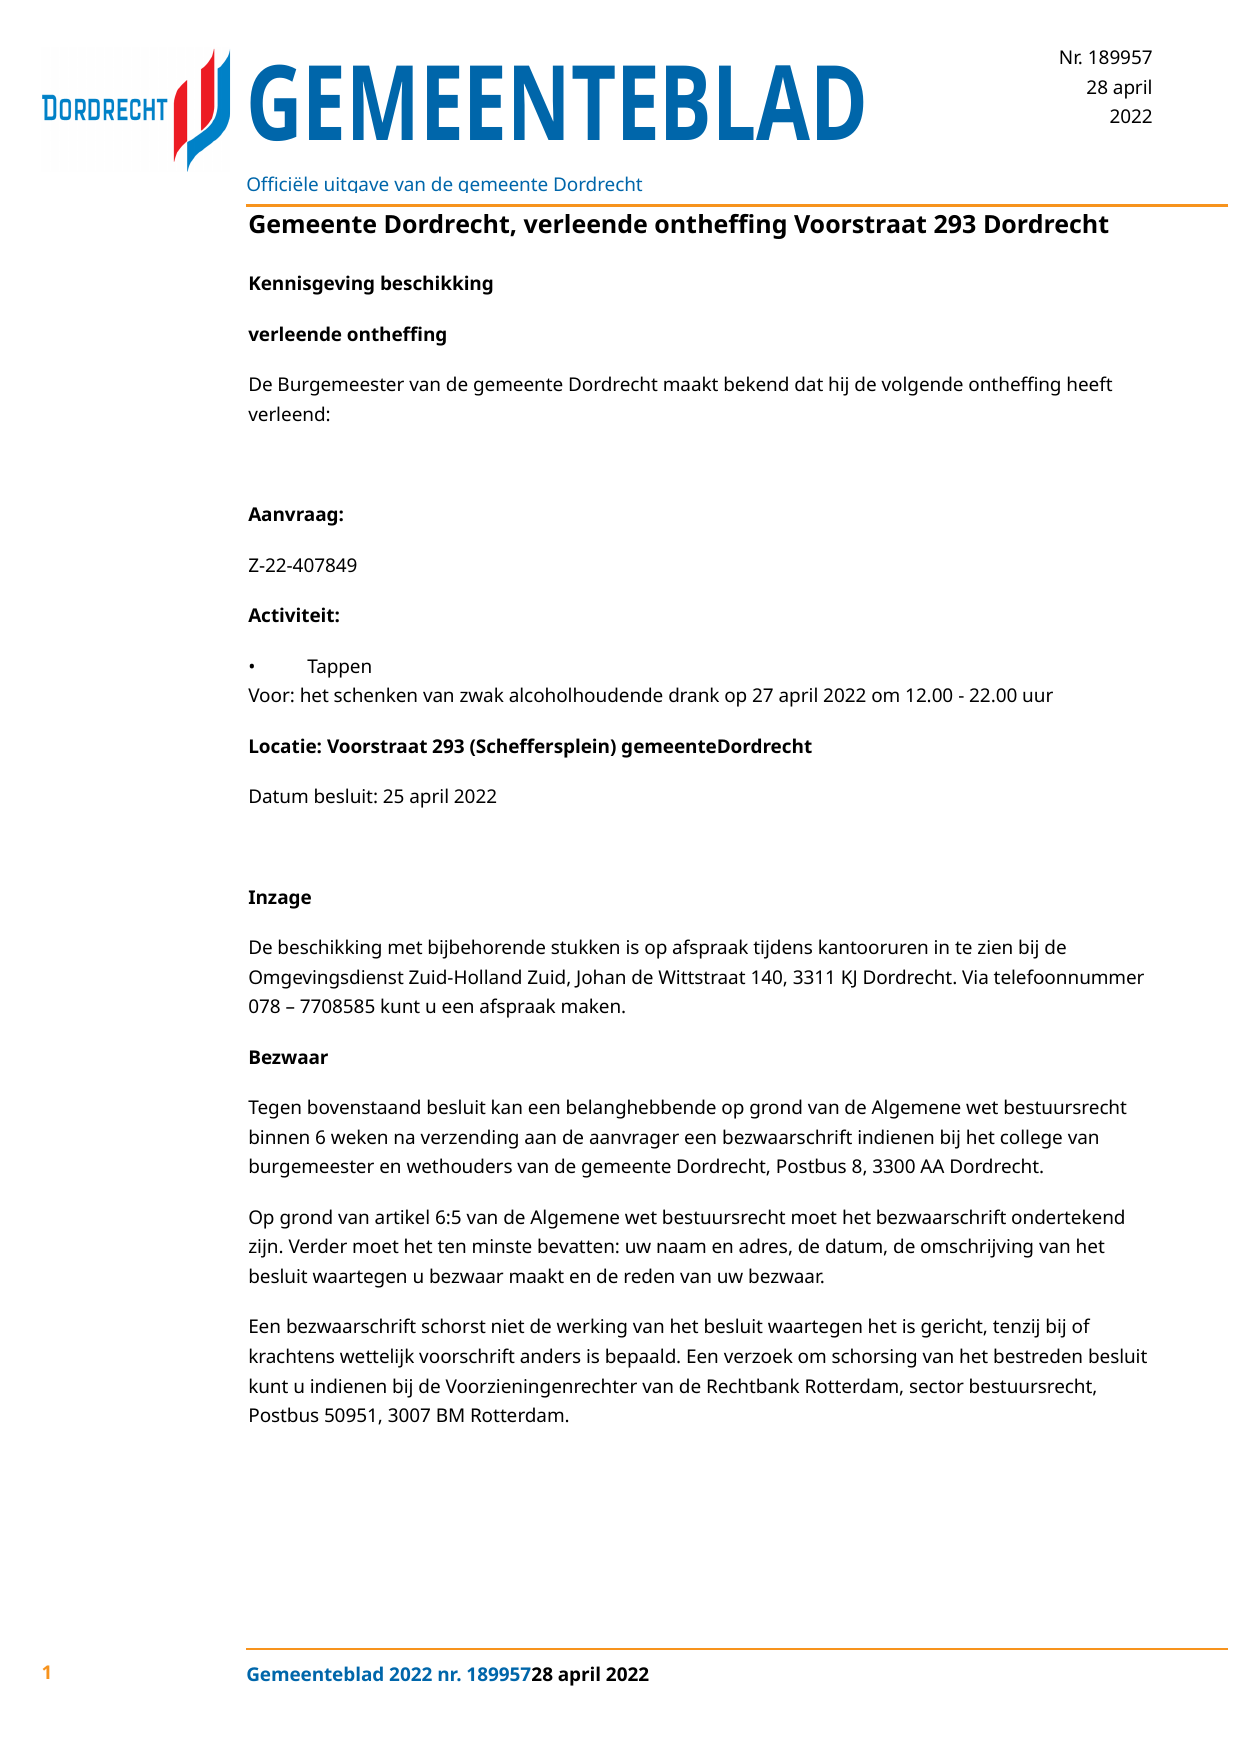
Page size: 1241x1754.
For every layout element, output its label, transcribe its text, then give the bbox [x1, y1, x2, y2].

text Activiteit: [248, 602, 1152, 628]
text Datum besluit: 25 april 2022 [248, 783, 1152, 809]
list Tappen [248, 653, 1152, 678]
text Z-22-407849 [248, 552, 1152, 578]
text Locatie: Voorstraat 293 (Scheffersplein) gemeenteDordrecht [248, 733, 1152, 758]
text Aanvraag: [248, 502, 1152, 527]
text Een bezwaarschrift schorst niet de werking van het besluit waartegen het is gericht, tenzij bij of krachtens wettelijk voorschrift anders is bepaald. Een verzoek om schorsing van het bestreden besluit kunt u indienen bij de Voorzieningenrechter van de Rechtbank Rotterdam, sector bestuursrecht, Postbus 50951, 3007 BM Rotterdam. [248, 1314, 1152, 1428]
text Gemeente Dordrecht, verleende ontheffing Voorstraat 293 Dordrecht [248, 207, 1152, 241]
picture [41, 47, 231, 172]
text Kennisgeving beschikking [248, 270, 1152, 296]
text Tegen bovenstaand besluit kan een belanghebbende op grond van de Algemene wet bestuursrecht binnen 6 weken na verzending aan de aanvrager een bezwaarschrift indienen bij het college van burgemeester en wethouders van de gemeente Dordrecht, Postbus 8, 3300 AA Dordrecht. [248, 1094, 1152, 1179]
text De beschikking met bijbehorende stukken is op afspraak tijdens kantooruren in te zien bij de Omgevingsdienst Zuid-Holland Zuid, Johan de Wittstraat 140, 3311 KJ Dordrecht. Via telefoonnummer 078 – 7708585 kunt u een afspraak maken. [248, 934, 1152, 1019]
text De Burgemeester van de gemeente Dordrecht maakt bekend dat hij de volgende ontheffing heeft verleend: [248, 371, 1152, 426]
text Voor: het schenken van zwak alcoholhoudende drank op 27 april 2022 om 12.00 - 22.00 uur [248, 682, 1152, 708]
text Bezwaar [248, 1044, 1152, 1070]
text Op grond van artikel 6:5 van de Algemene wet bestuursrecht moet het bezwaarschrift ondertekend zijn. Verder moet het ten minste bevatten: uw naam en adres, de datum, de omschrijving van het besluit waartegen u bezwaar maakt en de reden van uw bezwaar. [248, 1204, 1152, 1289]
text verleende ontheffing [248, 321, 1152, 346]
text Inzage [248, 884, 1152, 910]
